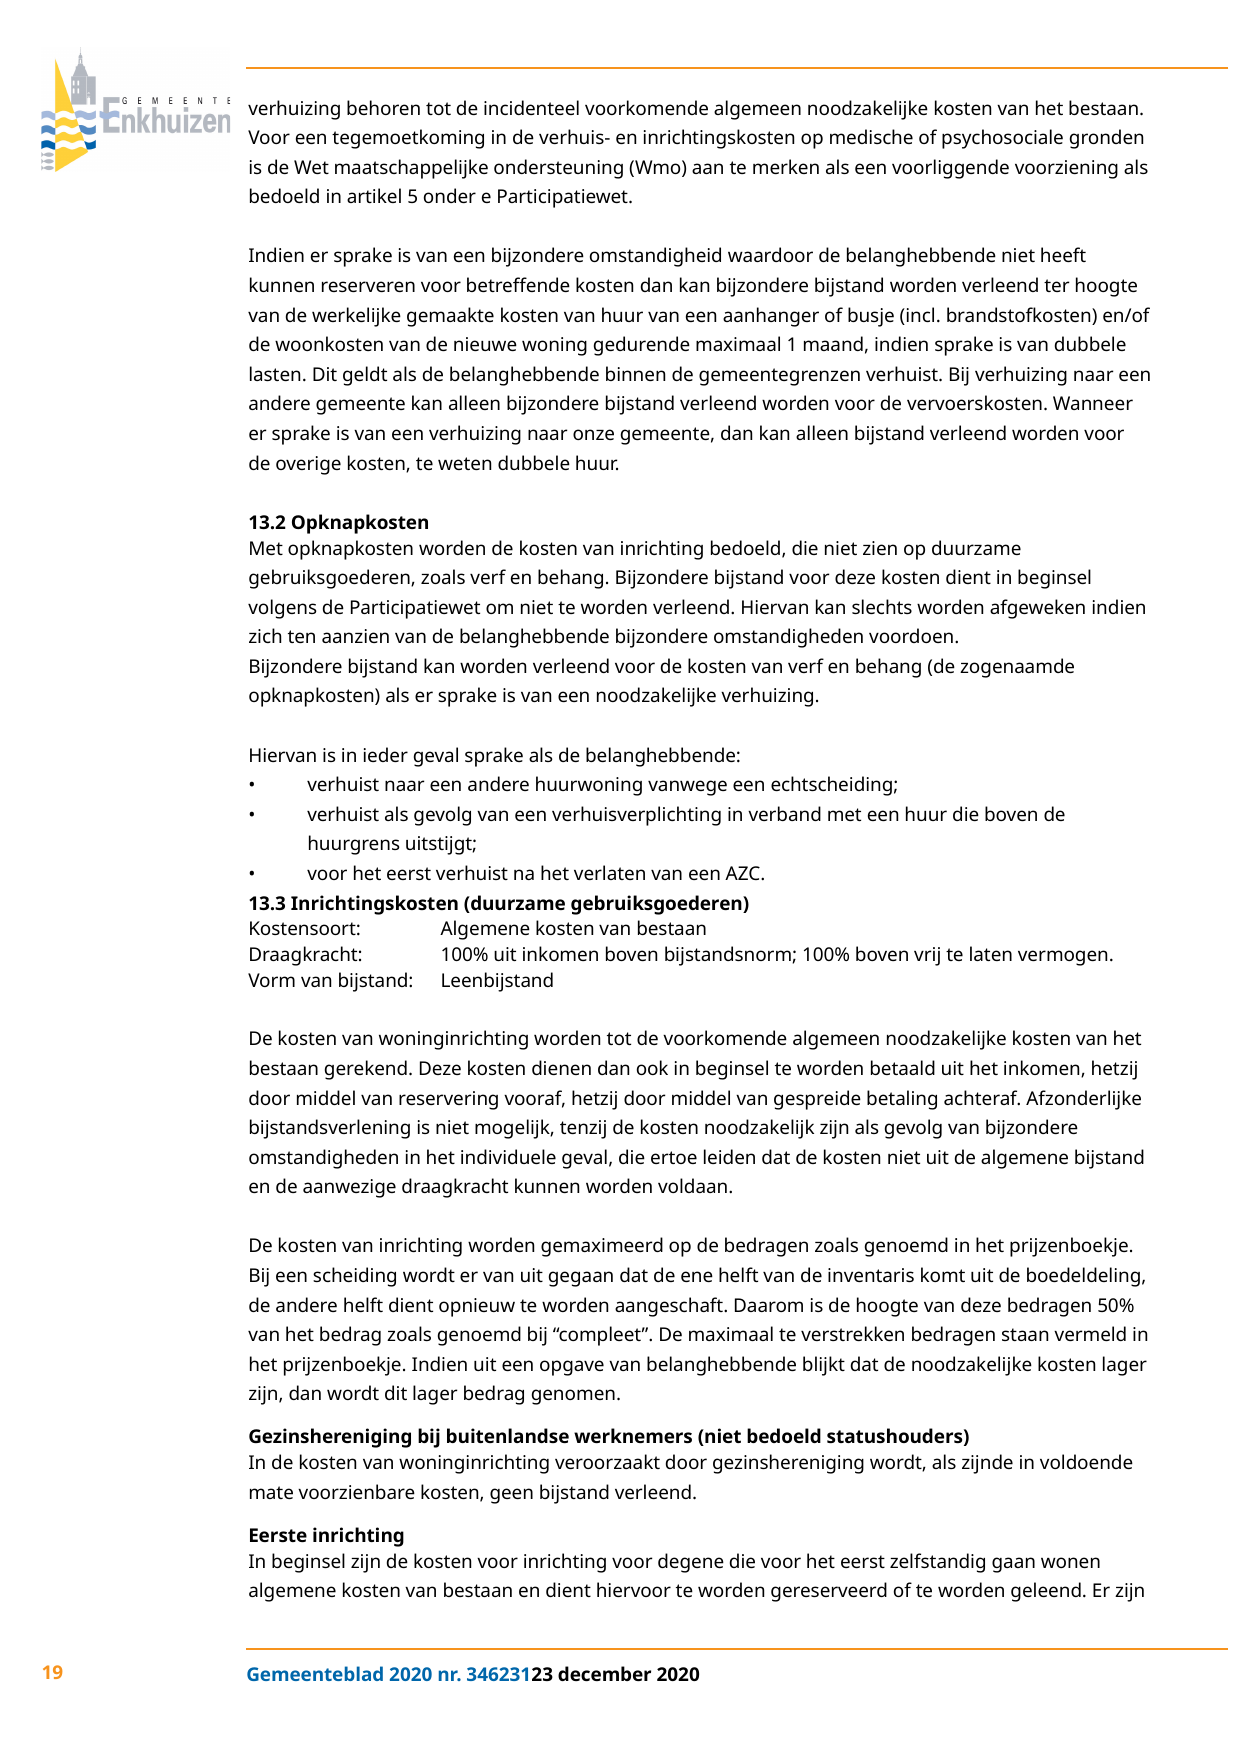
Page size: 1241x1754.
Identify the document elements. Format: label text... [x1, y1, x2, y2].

list verhuist naar een andere huurwoning vanwege een echtscheiding; [248, 771, 1152, 797]
text In beginsel zijn de kosten voor inrichting voor degene die voor het eerst zelfstandig gaan wonen algemene kosten van bestaan en dient hiervoor te worden gereserveerd of te worden geleend. Er zijn [248, 1548, 1152, 1603]
list verhuist als gevolg van een verhuisverplichting in verband met een huur die boven de huurgrens uitstijgt; [248, 801, 1152, 856]
text verhuizing behoren tot de incidenteel voorkomende algemeen noodzakelijke kosten van het bestaan. Voor een tegemoetkoming in de verhuis- en inrichtingskosten op medische of psychosociale gronden is de Wet maatschappelijke ondersteuning (Wmo) aan te merken als een voorliggende voorziening als bedoeld in artikel 5 onder e Participatiewet. [248, 95, 1152, 209]
picture [41, 47, 231, 172]
text De kosten van woninginrichting worden tot de voorkomende algemeen noodzakelijke kosten van het bestaan gerekend. Deze kosten dienen dan ook in beginsel te worden betaald uit het inkomen, hetzij door middel van reservering vooraf, hetzij door middel van gespreide betaling achteraf. Afzonderlijke bijstandsverlening is niet mogelijk, tenzij de kosten noodzakelijk zijn als gevolg van bijzondere omstandigheden in het individuele geval, die ertoe leiden dat de kosten niet uit de algemene bijstand en de aanwezige draagkracht kunnen worden voldaan. [248, 1026, 1152, 1199]
table_cell Leenbijstand [440, 967, 1152, 993]
text Indien er sprake is van een bijzondere omstandigheid waardoor de belanghebbende niet heeft kunnen reserveren voor betreffende kosten dan kan bijzondere bijstand worden verleend ter hoogte van de werkelijke gemaakte kosten van huur van een aanhanger of busje (incl. brandstofkosten) en/of de woonkosten van de nieuwe woning gedurende maximaal 1 maand, indien sprake is van dubbele lasten. Dit geldt als de belanghebbende binnen de gemeentegrenzen verhuist. Bij verhuizing naar een andere gemeente kan alleen bijzondere bijstand verleend worden voor de vervoerskosten. Wanneer er sprake is van een verhuizing naar onze gemeente, dan kan alleen bijstand verleend worden voor de overige kosten, te weten dubbele huur. [248, 243, 1152, 476]
table_cell 100% uit inkomen boven bijstandsnorm; 100% boven vrij te laten vermogen. [440, 941, 1152, 967]
text 13.3 Inrichtingskosten (duurzame gebruiksgoederen) [248, 890, 1152, 915]
text Eerste inrichting [248, 1522, 1152, 1548]
table_header Algemene kosten van bestaan [440, 916, 1152, 941]
text Met opknapkosten worden de kosten van inrichting bedoeld, die niet zien op duurzame gebruiksgoederen, zoals verf en behang. Bijzondere bijstand voor deze kosten dient in beginsel volgens de Participatiewet om niet te worden verleend. Hiervan kan slechts worden afgeweken indien zich ten aanzien van de belanghebbende bijzondere omstandigheden voordoen. [248, 535, 1152, 649]
text Hiervan is in ieder geval sprake als de belanghebbende: [248, 742, 1152, 767]
list voor het eerst verhuist na het verlaten van een AZC. [248, 860, 1152, 886]
text 13.2 Opknapkosten [248, 509, 1152, 535]
text In de kosten van woninginrichting veroorzaakt door gezinshereniging wordt, als zijnde in voldoende mate voorzienbare kosten, geen bijstand verleend. [248, 1449, 1152, 1505]
table_cell Draagkracht: [248, 941, 440, 967]
text Bijzondere bijstand kan worden verleend voor de kosten van verf en behang (de zogenaamde opknapkosten) als er sprake is van een noodzakelijke verhuizing. [248, 653, 1152, 708]
text Gezinshereniging bij buitenlandse werknemers (niet bedoeld statushouders) [248, 1424, 1152, 1449]
text De kosten van inrichting worden gemaximeerd op de bedragen zoals genoemd in het prijzenboekje. Bij een scheiding wordt er van uit gegaan dat de ene helft van de inventaris komt uit de boedeldeling, de andere helft dient opnieuw te worden aangeschaft. Daarom is de hoogte van deze bedragen 50% van het bedrag zoals genoemd bij “compleet”. De maximaal te verstrekken bedragen staan vermeld in het prijzenboekje. Indien uit een opgave van belanghebbende blijkt dat de noodzakelijke kosten lager zijn, dan wordt dit lager bedrag genomen. [248, 1233, 1152, 1406]
table_header Kostensoort: [248, 916, 440, 941]
table_cell Vorm van bijstand: [248, 967, 440, 993]
